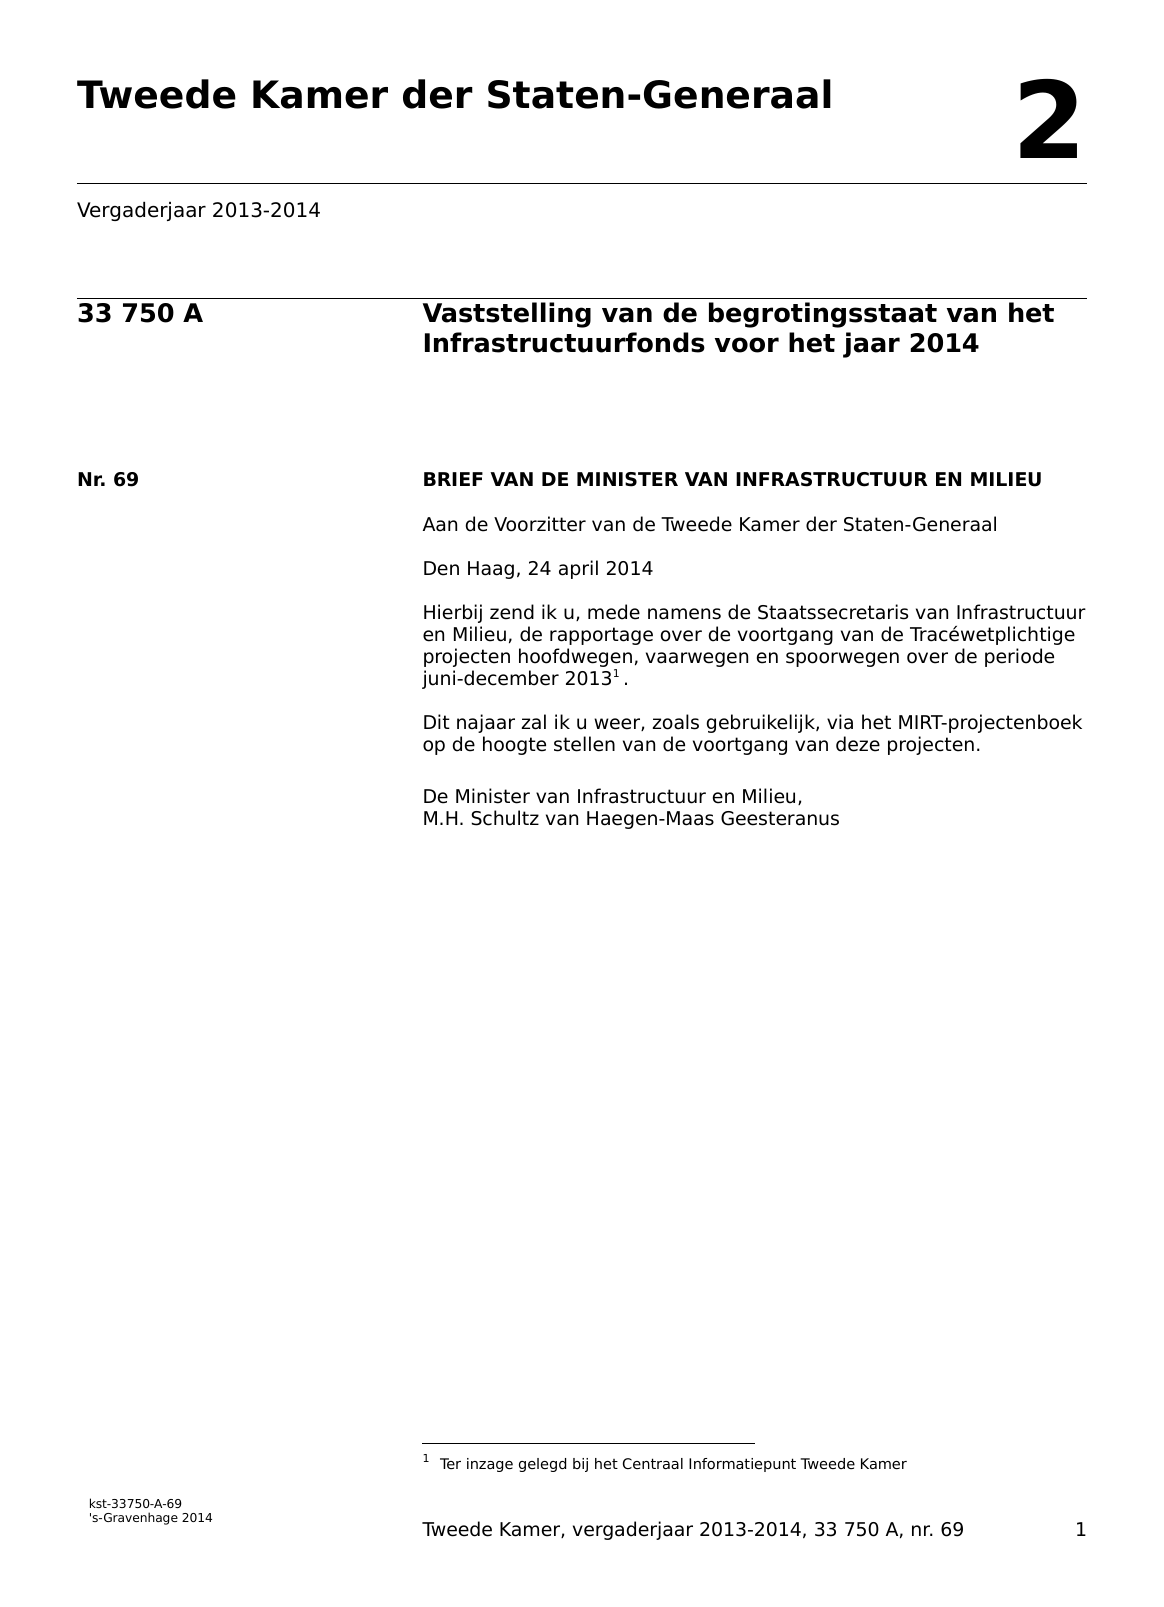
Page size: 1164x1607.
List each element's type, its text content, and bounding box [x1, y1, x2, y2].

text Den Haag, 24 april 2014 [422, 558, 1087, 580]
table_header 2 [886, 59, 1087, 183]
text Ter inzage gelegd bij het Centraal Informatiepunt Tweede Kamer [422, 1452, 1087, 1474]
text Hierbij zend ik u, mede namens de Staatssecretaris van Infrastructuur en Milieu, de rapportage over de voortgang van de Tracéwetplichtige projecten hoofdwegen, vaarwegen en spoorwegen over de periode juni-december 2013. [422, 602, 1087, 690]
subtitle Nr. 69 BRIEF VAN DE MINISTER VAN INFRASTRUCTUUR EN MILIEU [77, 469, 1087, 491]
text Dit najaar zal ik u weer, zoals gebruikelijk, via het MIRT-projectenboek op de hoogte stellen van de voortgang van deze projecten. [422, 712, 1087, 756]
text De Minister van Infrastructuur en Milieu, M.H. Schultz van Haegen-Maas Geesteranus [422, 786, 1087, 830]
subtitle 33 750 A Vaststelling van de begrotingsstaat van het Infrastructuurfonds voor het jaar 2014 [77, 299, 1087, 358]
text Aan de Voorzitter van de Tweede Kamer der Staten-Generaal [422, 513, 1087, 536]
text 's-Gravenhage 2014 [88, 1511, 323, 1525]
text kst-33750-A-69 [88, 1497, 323, 1511]
table_cell Vergaderjaar 2013-2014 [77, 184, 1087, 298]
table_header Tweede Kamer der Staten-Generaal [77, 59, 886, 183]
